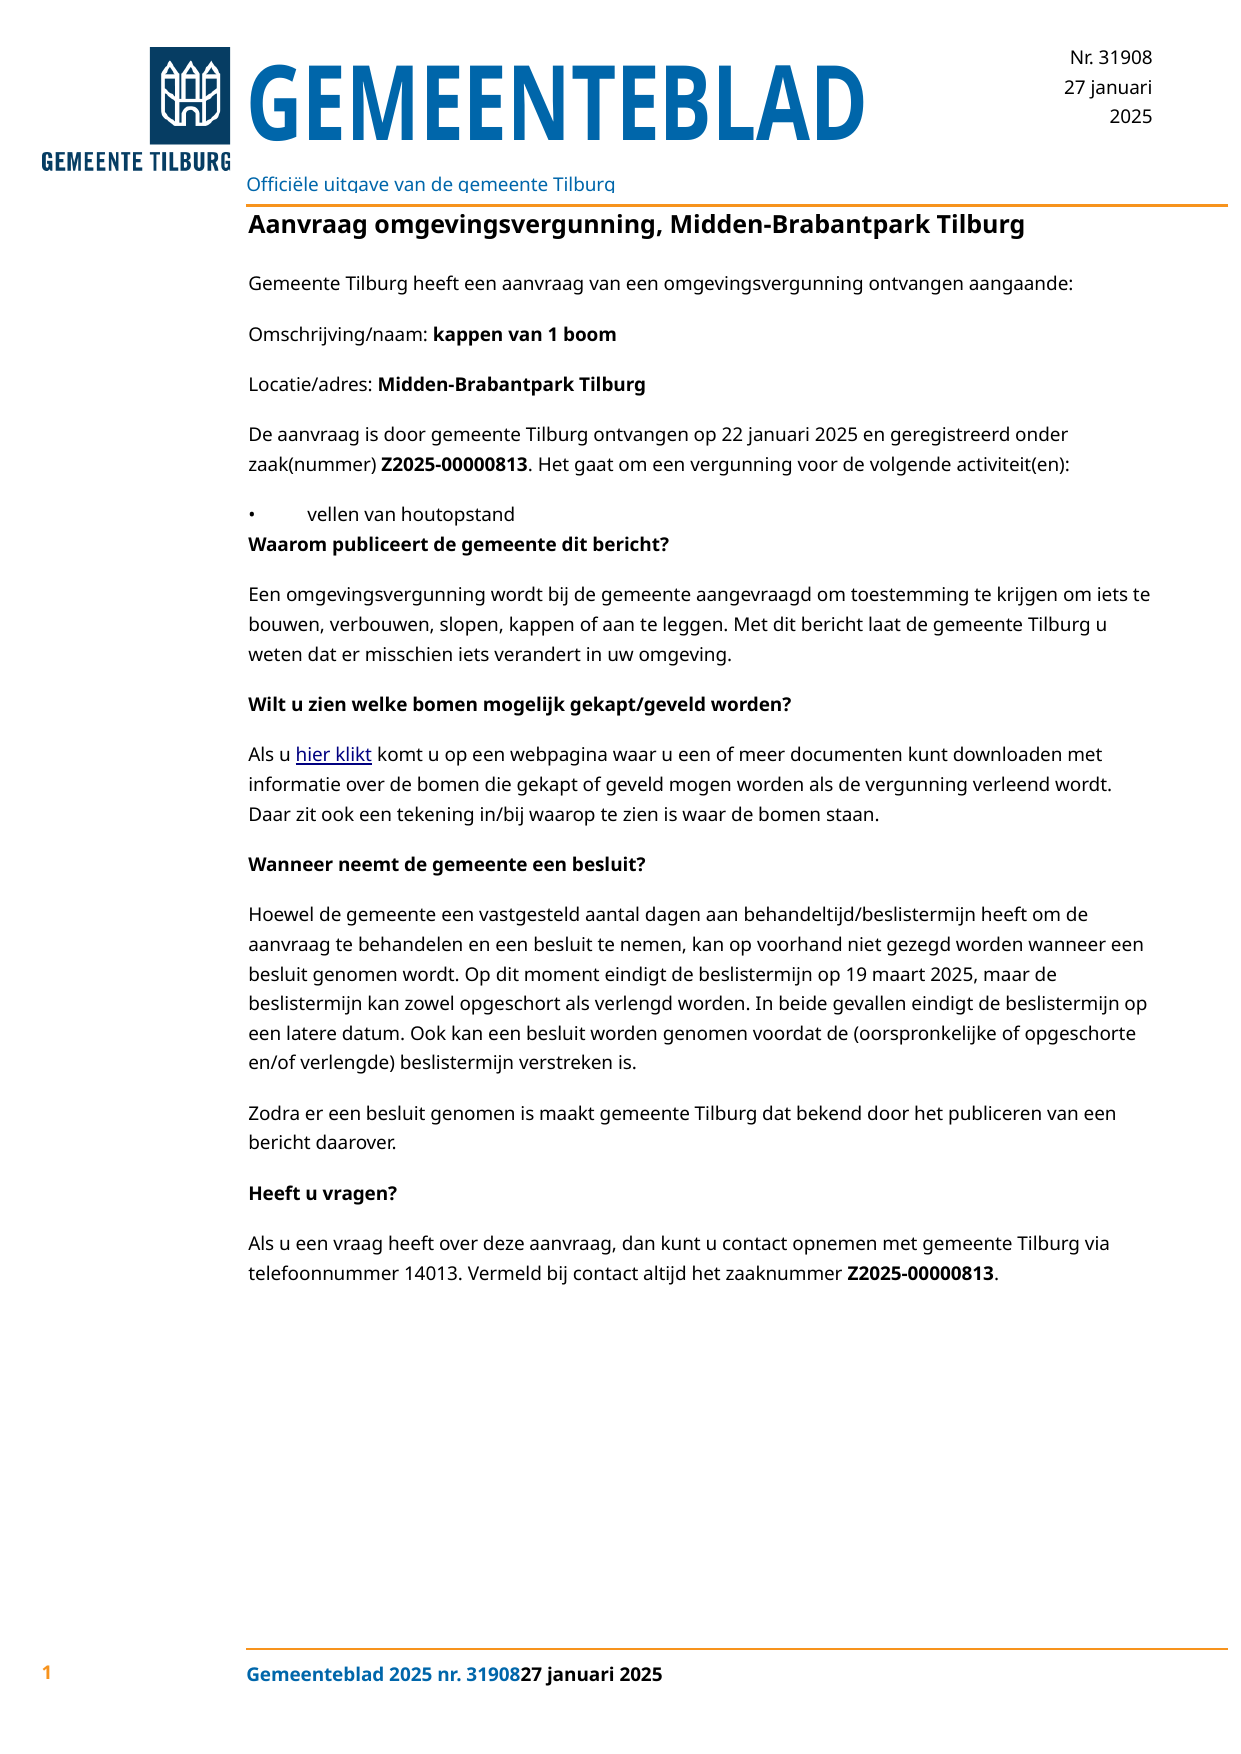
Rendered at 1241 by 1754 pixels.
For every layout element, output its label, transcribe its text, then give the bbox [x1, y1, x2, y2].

text Wanneer neemt de gemeente een besluit? [248, 851, 1152, 877]
text Als u hier klikt komt u op een webpagina waar u een of meer documenten kunt downloaden met informatie over de bomen die gekapt of geveld mogen worden als de vergunning verleend wordt. Daar zit ook een tekening in/bij waarop te zien is waar de bomen staan. [248, 742, 1152, 826]
text Gemeente Tilburg heeft een aanvraag van een omgevingsvergunning ontvangen aangaande: [248, 270, 1152, 296]
text Hoewel de gemeente een vastgesteld aantal dagen aan behandeltijd/beslistermijn heeft om de aanvraag te behandelen en een besluit te nemen, kan op voorhand niet gezegd worden wanneer een besluit genomen wordt. Op dit moment eindigt de beslistermijn op 19 maart 2025, maar de beslistermijn kan zowel opgeschort als verlengd worden. In beide gevallen eindigt de beslistermijn op een latere datum. Ook kan een besluit worden genomen voordat de (oorspronkelijke of opgeschorte en/of verlengde) beslistermijn verstreken is. [248, 902, 1152, 1075]
text Een omgevingsvergunning wordt bij de gemeente aangevraagd om toestemming te krijgen om iets te bouwen, verbouwen, slopen, kappen of aan te leggen. Met dit bericht laat de gemeente Tilburg u weten dat er misschien iets verandert in uw omgeving. [248, 582, 1152, 666]
text De aanvraag is door gemeente Tilburg ontvangen op 22 januari 2025 en geregistreerd onder zaak(nummer) Z2025-00000813. Het gaat om een vergunning voor de volgende activiteit(en): [248, 422, 1152, 477]
text Als u een vraag heeft over deze aanvraag, dan kunt u contact opnemen met gemeente Tilburg via telefoonnummer 14013. Vermeld bij contact altijd het zaaknummer Z2025-00000813. [248, 1230, 1152, 1286]
text Aanvraag omgevingsvergunning, Midden-Brabantpark Tilburg [248, 207, 1152, 241]
text Omschrijving/naam: kappen van 1 boom [248, 321, 1152, 346]
text Waarom publiceert de gemeente dit bericht? [248, 531, 1152, 557]
text Wilt u zien welke bomen mogelijk gekapt/geveld worden? [248, 691, 1152, 717]
list vellen van houtopstand [248, 502, 1152, 527]
text Zodra er een besluit genomen is maakt gemeente Tilburg dat bekend door het publiceren van een bericht daarover. [248, 1100, 1152, 1155]
picture [41, 47, 231, 172]
text Locatie/adres: Midden-Brabantpark Tilburg [248, 371, 1152, 397]
text Heeft u vragen? [248, 1180, 1152, 1206]
